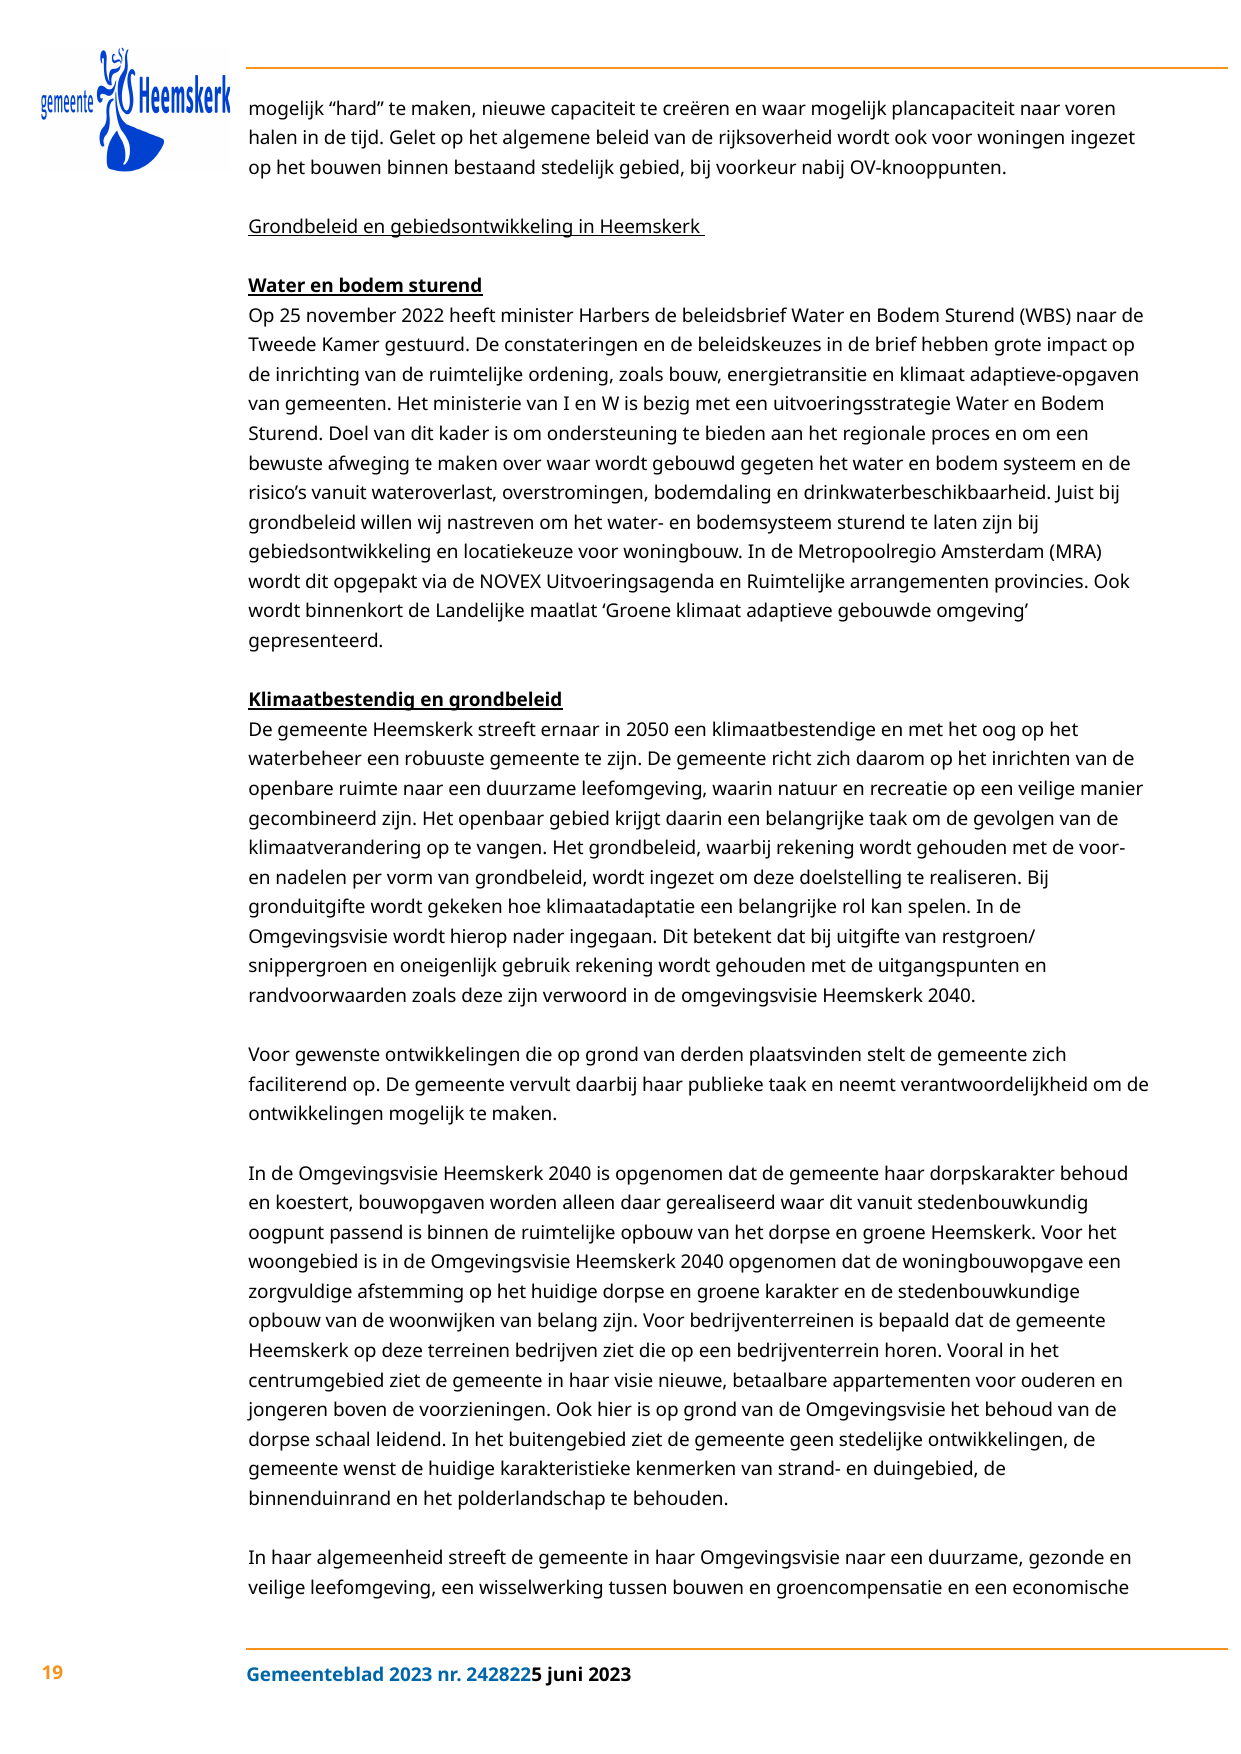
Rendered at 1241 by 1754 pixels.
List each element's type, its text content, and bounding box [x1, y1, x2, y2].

text Water en bodem sturend [248, 272, 1152, 298]
text De gemeente Heemskerk streeft ernaar in 2050 een klimaatbestendige en met het oog op het waterbeheer een robuuste gemeente te zijn. De gemeente richt zich daarom op het inrichten van de openbare ruimte naar een duurzame leefomgeving, waarin natuur en recreatie op een veilige manier gecombineerd zijn. Het openbaar gebied krijgt daarin een belangrijke taak om de gevolgen van de klimaatverandering op te vangen. Het grondbeleid, waarbij rekening wordt gehouden met de voor- en nadelen per vorm van grondbeleid, wordt ingezet om deze doelstelling te realiseren. Bij gronduitgifte wordt gekeken hoe klimaatadaptatie een belangrijke rol kan spelen. In de Omgevingsvisie wordt hierop nader ingegaan. Dit betekent dat bij uitgifte van restgroen/ snippergroen en oneigenlijk gebruik rekening wordt gehouden met de uitgangspunten en randvoorwaarden zoals deze zijn verwoord in de omgevingsvisie Heemskerk 2040. [248, 716, 1152, 1008]
text In de Omgevingsvisie Heemskerk 2040 is opgenomen dat de gemeente haar dorpskarakter behoud en koestert, bouwopgaven worden alleen daar gerealiseerd waar dit vanuit stedenbouwkundig oogpunt passend is binnen de ruimtelijke opbouw van het dorpse en groene Heemskerk. Voor het woongebied is in de Omgevingsvisie Heemskerk 2040 opgenomen dat de woningbouwopgave een zorgvuldige afstemming op het huidige dorpse en groene karakter en de stedenbouwkundige opbouw van de woonwijken van belang zijn. Voor bedrijventerreinen is bepaald dat de gemeente Heemskerk op deze terreinen bedrijven ziet die op een bedrijventerrein horen. Vooral in het centrumgebied ziet de gemeente in haar visie nieuwe, betaalbare appartementen voor ouderen en jongeren boven de voorzieningen. Ook hier is op grond van de Omgevingsvisie het behoud van de dorpse schaal leidend. In het buitengebied ziet de gemeente geen stedelijke ontwikkelingen, de gemeente wenst de huidige karakteristieke kenmerken van strand- en duingebied, de binnenduinrand en het polderlandschap te behouden. [248, 1160, 1152, 1511]
text mogelijk “hard” te maken, nieuwe capaciteit te creëren en waar mogelijk plancapaciteit naar voren halen in de tijd. Gelet op het algemene beleid van de rijksoverheid wordt ook voor woningen ingezet op het bouwen binnen bestaand stedelijk gebied, bij voorkeur nabij OV-knooppunten. [248, 95, 1152, 180]
text Op 25 november 2022 heeft minister Harbers de beleidsbrief Water en Bodem Sturend (WBS) naar de Tweede Kamer gestuurd. De constateringen en de beleidskeuzes in de brief hebben grote impact op de inrichting van de ruimtelijke ordening, zoals bouw, energietransitie en klimaat adaptieve-opgaven van gemeenten. Het ministerie van I en W is bezig met een uitvoeringsstrategie Water en Bodem Sturend. Doel van dit kader is om ondersteuning te bieden aan het regionale proces en om een bewuste afweging te maken over waar wordt gebouwd gegeten het water en bodem systeem en de risico’s vanuit wateroverlast, overstromingen, bodemdaling en drinkwaterbeschikbaarheid. Juist bij grondbeleid willen wij nastreven om het water- en bodemsysteem sturend te laten zijn bij gebiedsontwikkeling en locatiekeuze voor woningbouw. In de Metropoolregio Amsterdam (MRA) wordt dit opgepakt via de NOVEX Uitvoeringsagenda en Ruimtelijke arrangementen provincies. Ook wordt binnenkort de Landelijke maatlat ‘Groene klimaat adaptieve gebouwde omgeving’ gepresenteerd. [248, 302, 1152, 653]
text Voor gewenste ontwikkelingen die op grond van derden plaatsvinden stelt de gemeente zich faciliterend op. De gemeente vervult daarbij haar publieke taak en neemt verantwoordelijkheid om de ontwikkelingen mogelijk te maken. [248, 1041, 1152, 1126]
text In haar algemeenheid streeft de gemeente in haar Omgevingsvisie naar een duurzame, gezonde en veilige leefomgeving, een wisselwerking tussen bouwen en groencompensatie en een economische [248, 1544, 1152, 1600]
picture [41, 47, 231, 172]
text Grondbeleid en gebiedsontwikkeling in Heemskerk [248, 213, 1152, 239]
text Klimaatbestendig en grondbeleid [248, 686, 1152, 712]
